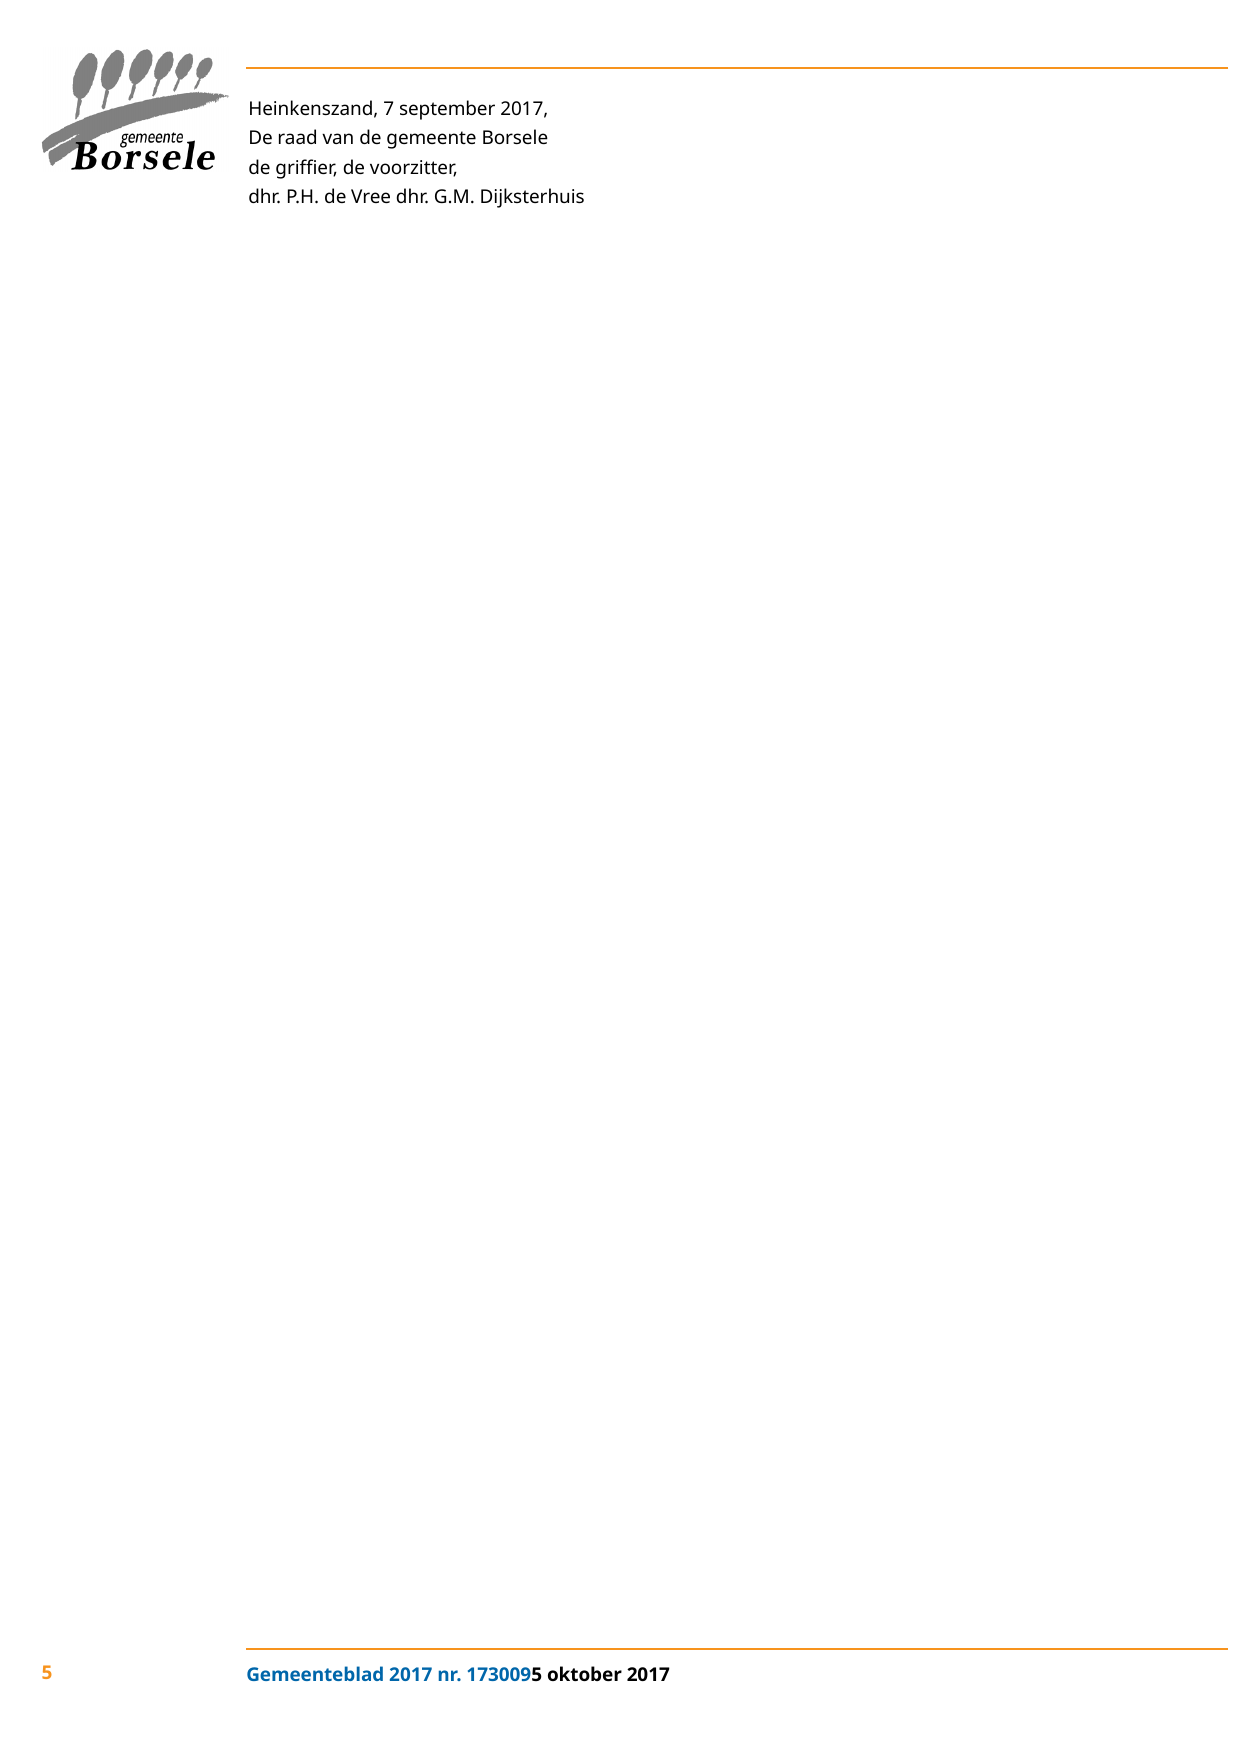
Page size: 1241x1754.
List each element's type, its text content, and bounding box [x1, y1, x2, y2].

text de griffier, de voorzitter, [248, 154, 1152, 180]
text De raad van de gemeente Borsele [248, 124, 1152, 150]
picture [41, 47, 231, 172]
text Heinkenszand, 7 september 2017, [248, 95, 1152, 121]
text dhr. P.H. de Vree dhr. G.M. Dijksterhuis [248, 183, 1152, 209]
